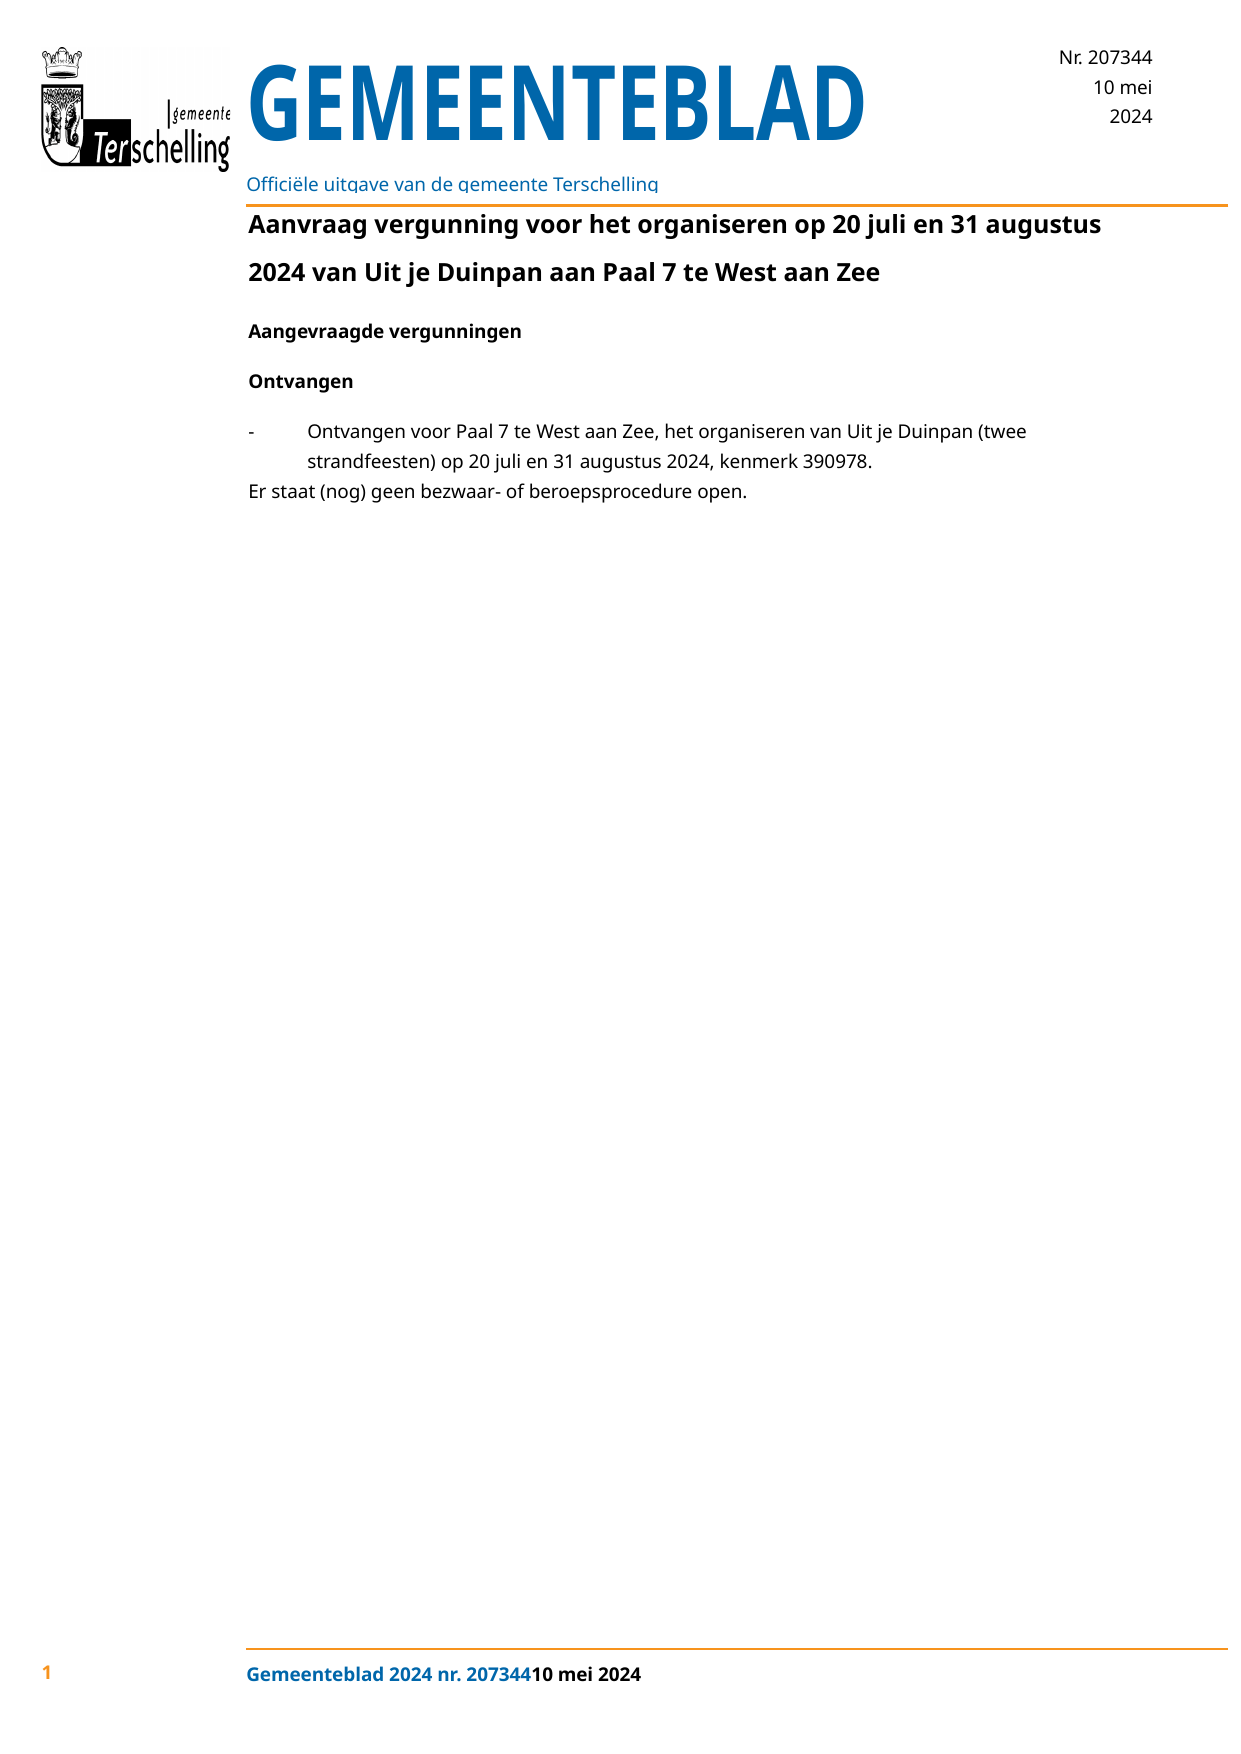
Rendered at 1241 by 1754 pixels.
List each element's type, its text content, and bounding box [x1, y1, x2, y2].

text Aangevraagde vergunningen [248, 318, 1152, 344]
list Ontvangen voor Paal 7 te West aan Zee, het organiseren van Uit je Duinpan (twee strandfeesten) op 20 juli en 31 augustus 2024, kenmerk 390978. [248, 419, 1152, 474]
text Aanvraag vergunning voor het organiseren op 20 juli en 31 augustus 2024 van Uit je Duinpan aan Paal 7 te West aan Zee [248, 207, 1152, 288]
picture [41, 47, 231, 172]
text Er staat (nog) geen bezwaar- of beroepsprocedure open. [248, 478, 1152, 504]
text Ontvangen [248, 368, 1152, 394]
